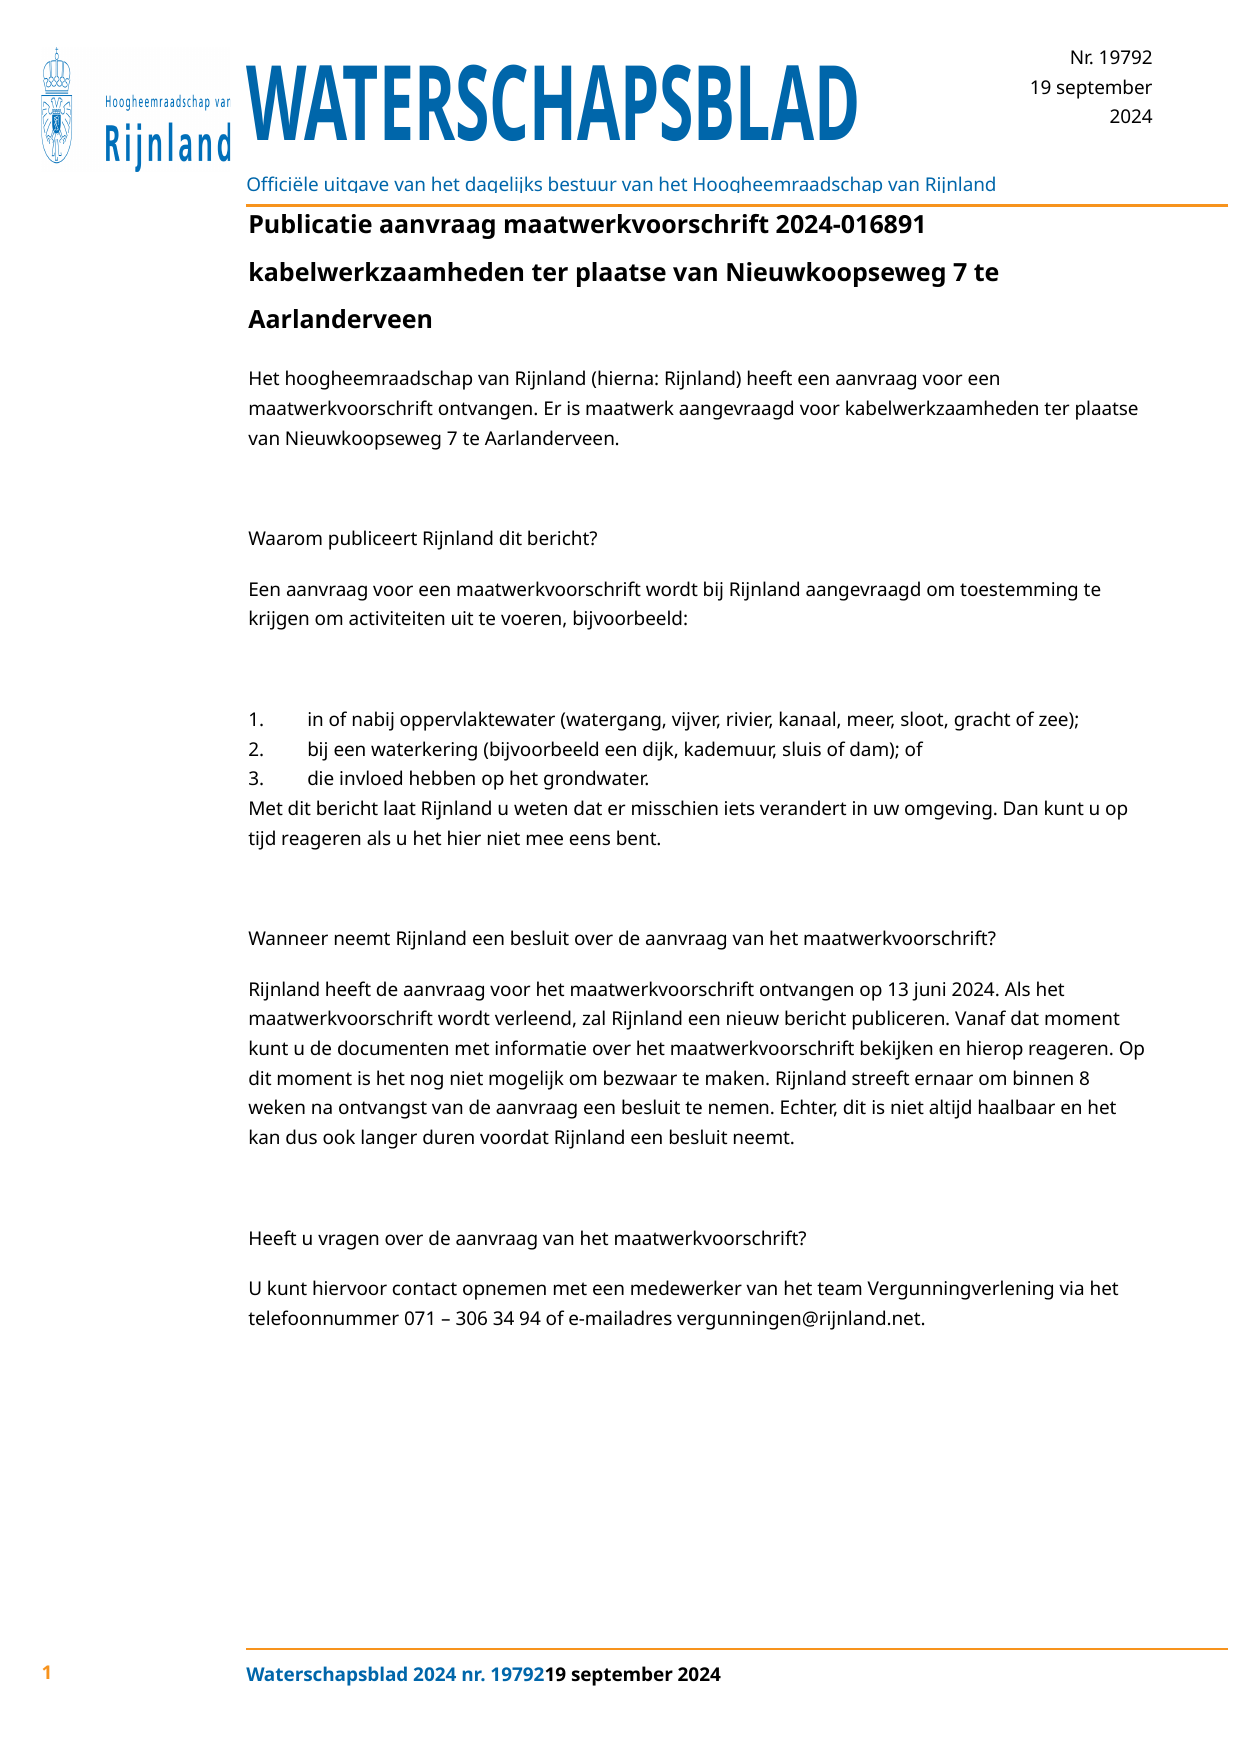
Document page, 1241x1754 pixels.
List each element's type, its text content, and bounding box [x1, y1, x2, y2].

text Waarom publiceert Rijnland dit bericht? [248, 526, 1152, 551]
text Rijnland heeft de aanvraag voor het maatwerkvoorschrift ontvangen op 13 juni 2024. Als het maatwerkvoorschrift wordt verleend, zal Rijnland een nieuw bericht publiceren. Vanaf dat moment kunt u de documenten met informatie over het maatwerkvoorschrift bekijken en hierop reageren. Op dit moment is het nog niet mogelijk om bezwaar te maken. Rijnland streeft ernaar om binnen 8 weken na ontvangst van de aanvraag een besluit te nemen. Echter, dit is niet altijd haalbaar en het kan dus ook langer duren voordat Rijnland een besluit neemt. [248, 976, 1152, 1149]
text Wanneer neemt Rijnland een besluit over de aanvraag van het maatwerkvoorschrift? [248, 926, 1152, 951]
text Het hoogheemraadschap van Rijnland (hierna: Rijnland) heeft een aanvraag voor een maatwerkvoorschrift ontvangen. Er is maatwerk aangevraagd voor kabelwerkzaamheden ter plaatse van Nieuwkoopseweg 7 te Aarlanderveen. [248, 366, 1152, 450]
picture [41, 47, 231, 172]
text Heeft u vragen over de aanvraag van het maatwerkvoorschrift? [248, 1225, 1152, 1250]
text Publicatie aanvraag maatwerkvoorschrift 2024-016891 kabelwerkzaamheden ter plaatse van Nieuwkoopseweg 7 te Aarlanderveen [248, 207, 1152, 336]
text Een aanvraag voor een maatwerkvoorschrift wordt bij Rijnland aangevraagd om toestemming te krijgen om activiteiten uit te voeren, bijvoorbeeld: [248, 576, 1152, 631]
list die invloed hebben op het grondwater. [248, 766, 1152, 791]
list in of nabij oppervlaktewater (watergang, vijver, rivier, kanaal, meer, sloot, gracht of zee); [248, 706, 1152, 732]
list bij een waterkering (bijvoorbeeld een dijk, kademuur, sluis of dam); of [248, 736, 1152, 762]
text U kunt hiervoor contact opnemen met een medewerker van het team Vergunningverlening via het telefoonnummer 071 – 306 34 94 of e-mailadres vergunningen@rijnland.net. [248, 1275, 1152, 1330]
text Met dit bericht laat Rijnland u weten dat er misschien iets verandert in uw omgeving. Dan kunt u op tijd reageren als u het hier niet mee eens bent. [248, 795, 1152, 850]
